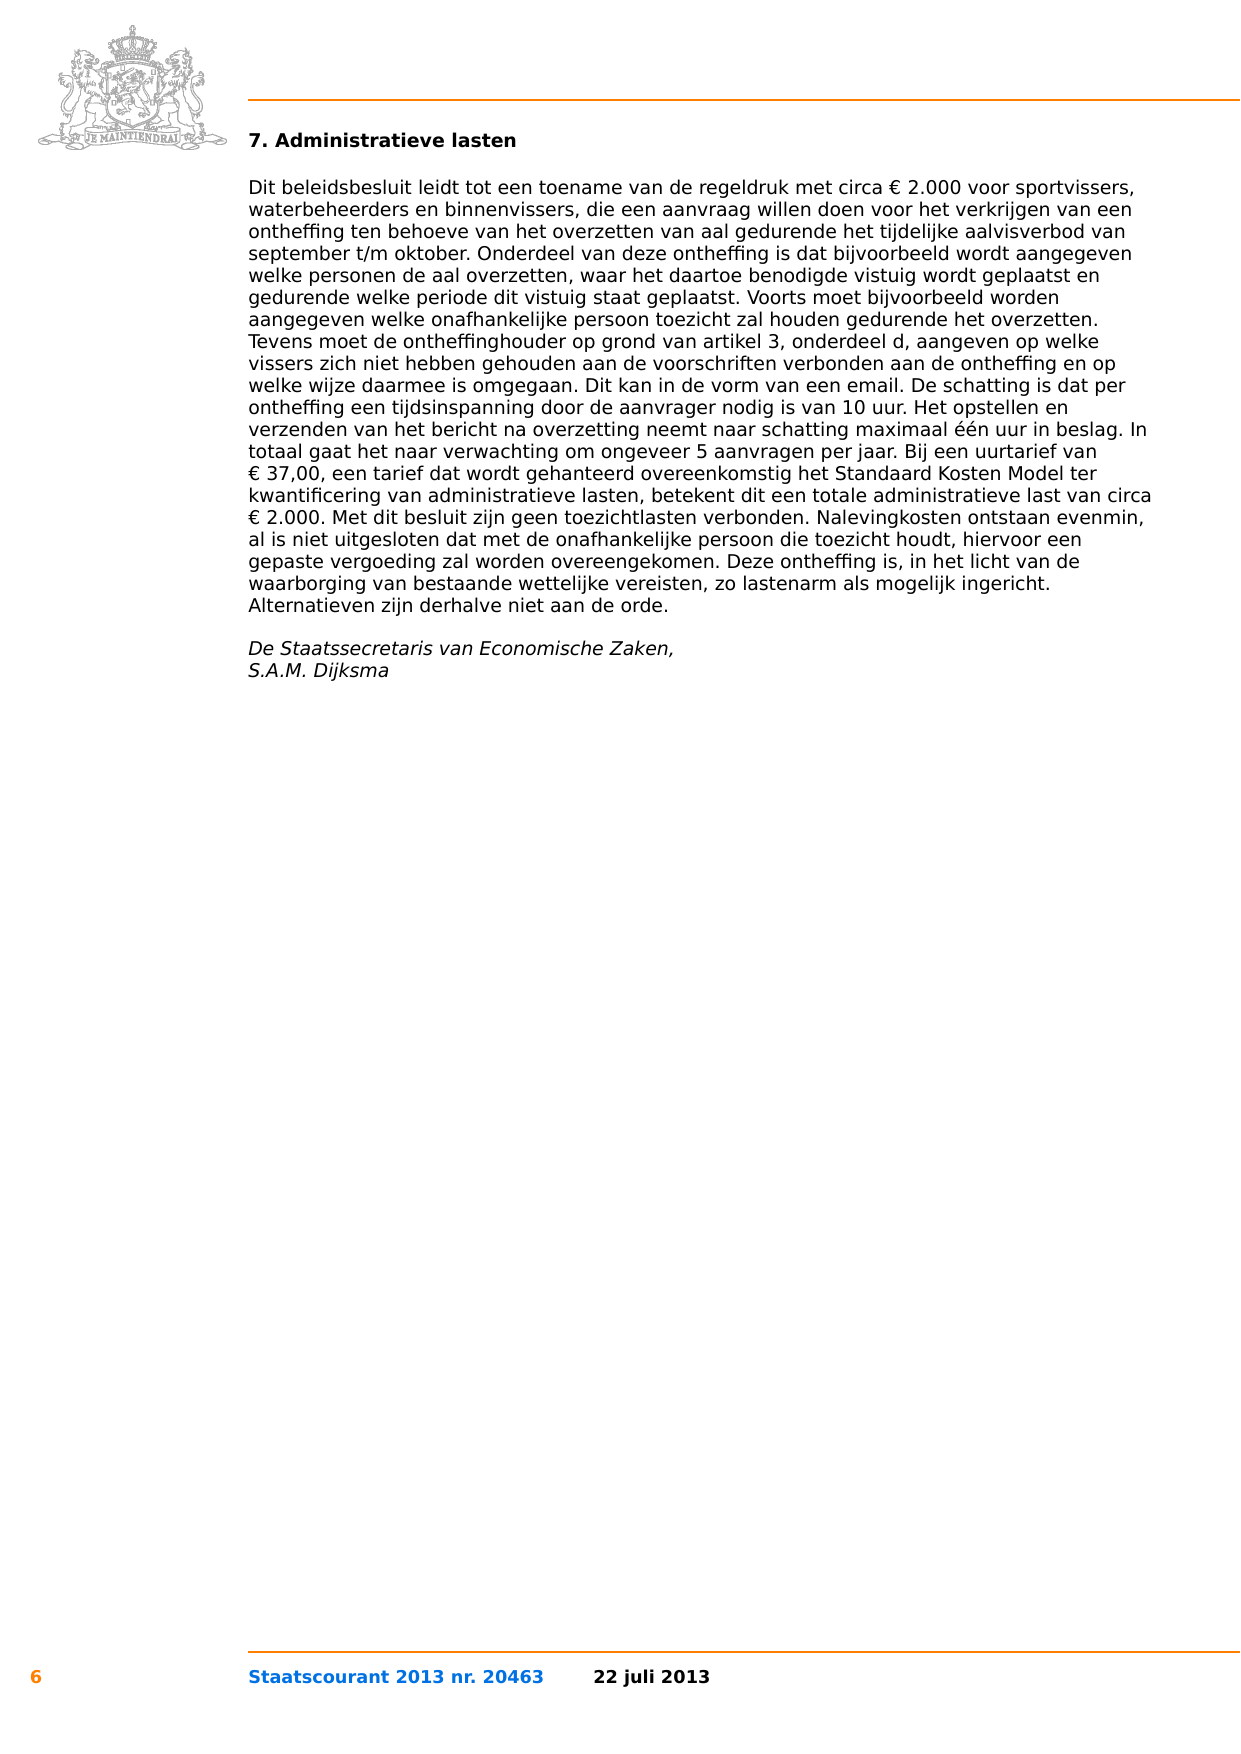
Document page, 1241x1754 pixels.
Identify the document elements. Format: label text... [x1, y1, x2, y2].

subtitle 7. Administratieve lasten [248, 130, 1163, 152]
text Dit beleidsbesluit leidt tot een toename van de regeldruk met circa € 2.000 voor sportvissers, waterbeheerders en binnenvissers, die een aanvraag willen doen voor het verkrijgen van een ontheffing ten behoeve van het overzetten van aal gedurende het tijdelijke aalvisverbod van september t/m oktober. Onderdeel van deze ontheffing is dat bijvoorbeeld wordt aangegeven welke personen de aal overzetten, waar het daartoe benodigde vistuig wordt geplaatst en gedurende welke periode dit vistuig staat geplaatst. Voorts moet bijvoorbeeld worden aangegeven welke onafhankelijke persoon toezicht zal houden gedurende het overzetten. Tevens moet de ontheffinghouder op grond van artikel 3, onderdeel d, aangeven op welke vissers zich niet hebben gehouden aan de voorschriften verbonden aan de ontheffing en op welke wijze daarmee is omgegaan. Dit kan in de vorm van een email. De schatting is dat per ontheffing een tijdsinspanning door de aanvrager nodig is van 10 uur. Het opstellen en verzenden van het bericht na overzetting neemt naar schatting maximaal één uur in beslag. In totaal gaat het naar verwachting om ongeveer 5 aanvragen per jaar. Bij een uurtarief van € 37,00, een tarief dat wordt gehanteerd overeenkomstig het Standaard Kosten Model ter kwantificering van administratieve lasten, betekent dit een totale administratieve last van circa € 2.000. Met dit besluit zijn geen toezichtlasten verbonden. Nalevingkosten ontstaan evenmin, al is niet uitgesloten dat met de onafhankelijke persoon die toezicht houdt, hiervoor een gepaste vergoeding zal worden overeengekomen. Deze ontheffing is, in het licht van de waarborging van bestaande wettelijke vereisten, zo lastenarm als mogelijk ingericht. Alternatieven zijn derhalve niet aan de orde. [248, 177, 1163, 616]
picture [38, 25, 227, 150]
text De Staatssecretaris van Economische Zaken, S.A.M. Dijksma [248, 638, 1163, 682]
